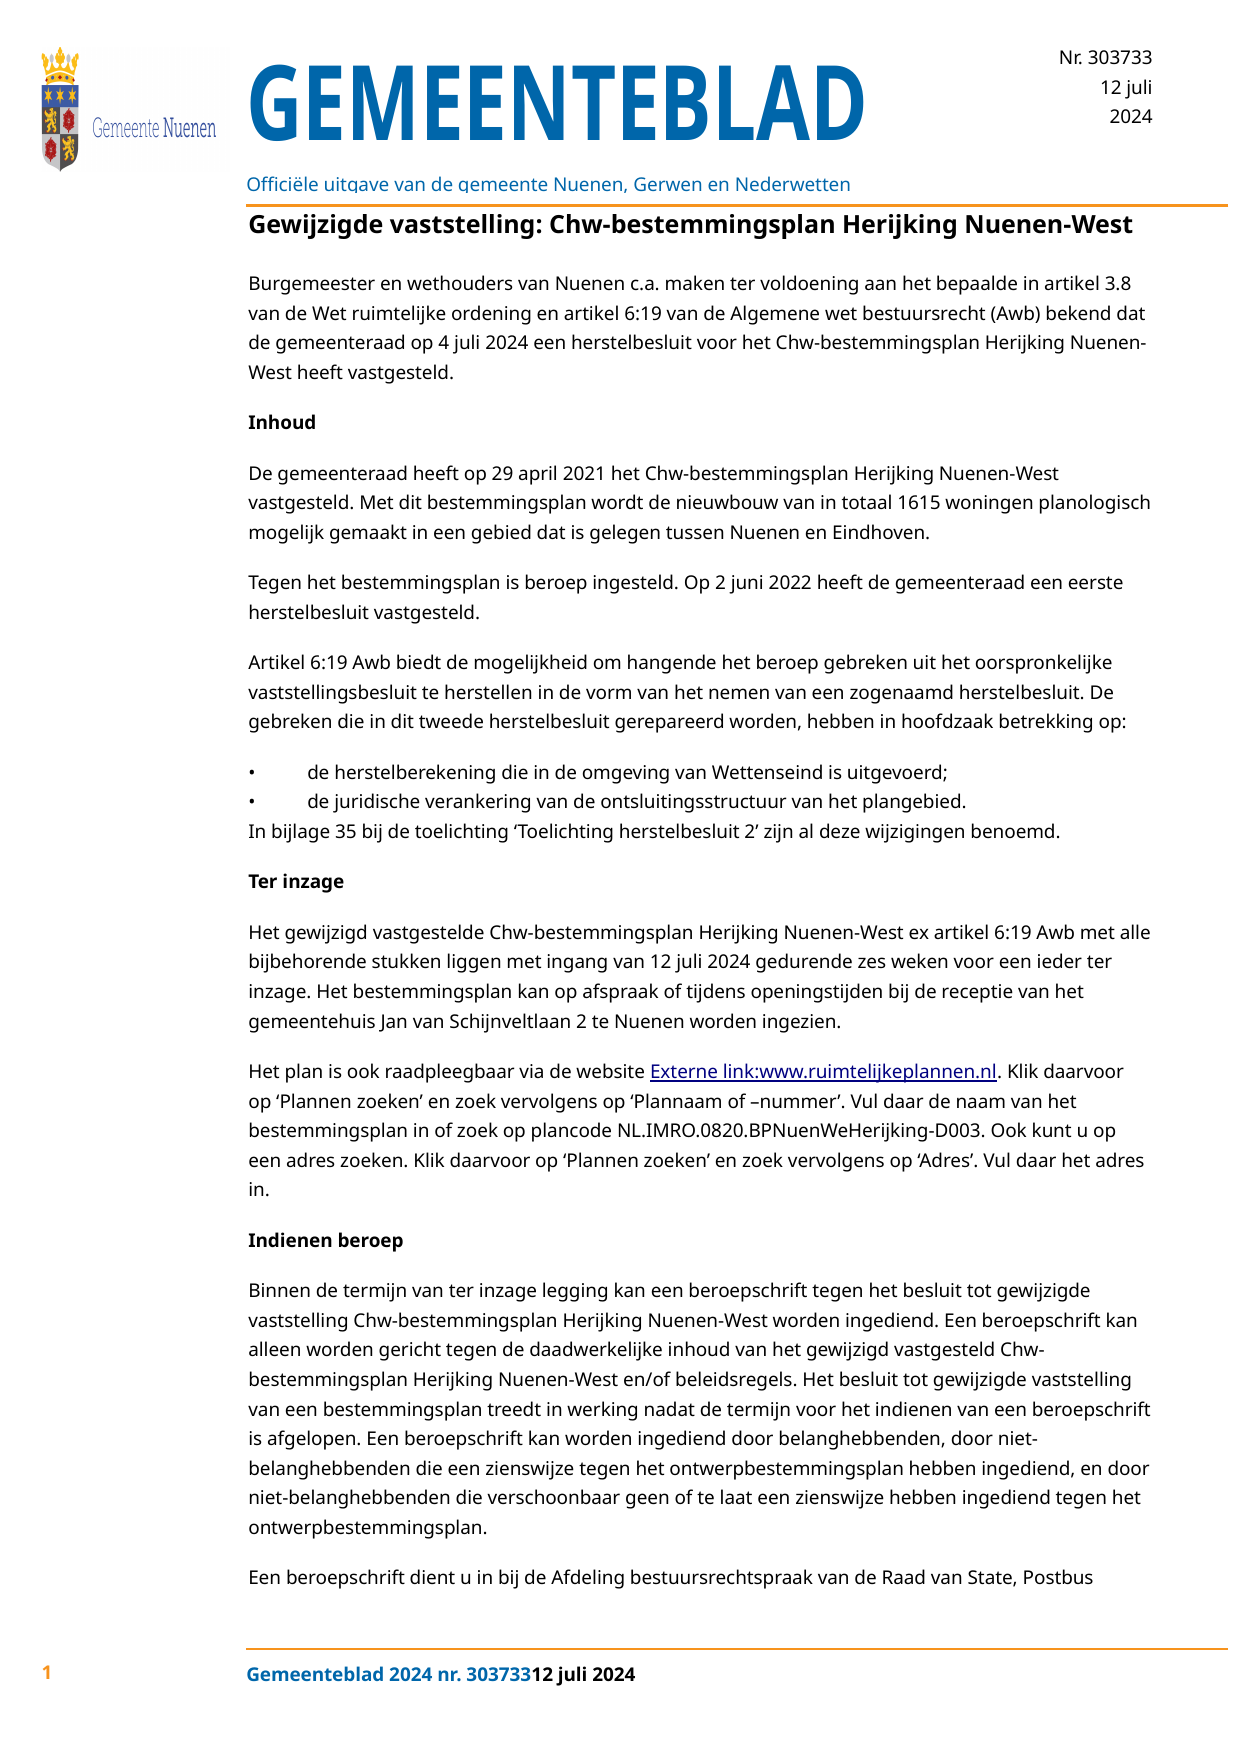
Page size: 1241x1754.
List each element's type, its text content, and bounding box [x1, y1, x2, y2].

list de herstelberekening die in de omgeving van Wettenseind is uitgevoerd; [248, 759, 1152, 785]
text Inhoud [248, 409, 1152, 435]
text Het plan is ook raadpleegbaar via de website Externe link:www.ruimtelijkeplannen.nl. Klik daarvoor op ‘Plannen zoeken’ en zoek vervolgens op ‘Plannaam of –nummer’. Vul daar de naam van het bestemmingsplan in of zoek op plancode NL.IMRO.0820.BPNuenWeHerijking-D003. Ook kunt u op een adres zoeken. Klik daarvoor op ‘Plannen zoeken’ en zoek vervolgens op ‘Adres’. Vul daar het adres in. [248, 1058, 1152, 1202]
text Burgemeester en wethouders van Nuenen c.a. maken ter voldoening aan het bepaalde in artikel 3.8 van de Wet ruimtelijke ordening en artikel 6:19 van de Algemene wet bestuursrecht (Awb) bekend dat de gemeenteraad op 4 juli 2024 een herstelbesluit voor het Chw-bestemmingsplan Herijking Nuenen-West heeft vastgesteld. [248, 270, 1152, 385]
text Het gewijzigd vastgestelde Chw-bestemmingsplan Herijking Nuenen-West ex artikel 6:19 Awb met alle bijbehorende stukken liggen met ingang van 12 juli 2024 gedurende zes weken voor een ieder ter inzage. Het bestemmingsplan kan op afspraak of tijdens openingstijden bij de receptie van het gemeentehuis Jan van Schijnveltlaan 2 te Nuenen worden ingezien. [248, 919, 1152, 1033]
text Binnen de termijn van ter inzage legging kan een beroepschrift tegen het besluit tot gewijzigde vaststelling Chw-bestemmingsplan Herijking Nuenen-West worden ingediend. Een beroepschrift kan alleen worden gericht tegen de daadwerkelijke inhoud van het gewijzigd vastgesteld Chw-bestemmingsplan Herijking Nuenen-West en/of beleidsregels. Het besluit tot gewijzigde vaststelling van een bestemmingsplan treedt in werking nadat de termijn voor het indienen van een beroepschrift is afgelopen. Een beroepschrift kan worden ingediend door belanghebbenden, door niet-belanghebbenden die een zienswijze tegen het ontwerpbestemmingsplan hebben ingediend, en door niet-belanghebbenden die verschoonbaar geen of te laat een zienswijze hebben ingediend tegen het ontwerpbestemmingsplan. [248, 1277, 1152, 1540]
text De gemeenteraad heeft op 29 april 2021 het Chw-bestemmingsplan Herijking Nuenen-West vastgesteld. Met dit bestemmingsplan wordt de nieuwbouw van in totaal 1615 woningen planologisch mogelijk gemaakt in een gebied dat is gelegen tussen Nuenen en Eindhoven. [248, 460, 1152, 545]
text Gewijzigde vaststelling: Chw-bestemmingsplan Herijking Nuenen-West [248, 207, 1152, 241]
text Ter inzage [248, 869, 1152, 894]
text In bijlage 35 bij de toelichting ‘Toelichting herstelbesluit 2’ zijn al deze wijzigingen benoemd. [248, 818, 1152, 844]
list de juridische verankering van de ontsluitingsstructuur van het plangebied. [248, 789, 1152, 814]
text Tegen het bestemmingsplan is beroep ingesteld. Op 2 juni 2022 heeft de gemeenteraad een eerste herstelbesluit vastgesteld. [248, 569, 1152, 625]
text Een beroepschrift dient u in bij de Afdeling bestuursrechtspraak van de Raad van State, Postbus [248, 1564, 1152, 1590]
text Artikel 6:19 Awb biedt de mogelijkheid om hangende het beroep gebreken uit het oorspronkelijke vaststellingsbesluit te herstellen in de vorm van het nemen van een zogenaamd herstelbesluit. De gebreken die in dit tweede herstelbesluit gerepareerd worden, hebben in hoofdzaak betrekking op: [248, 649, 1152, 734]
text Indienen beroep [248, 1227, 1152, 1253]
picture [41, 47, 231, 172]
